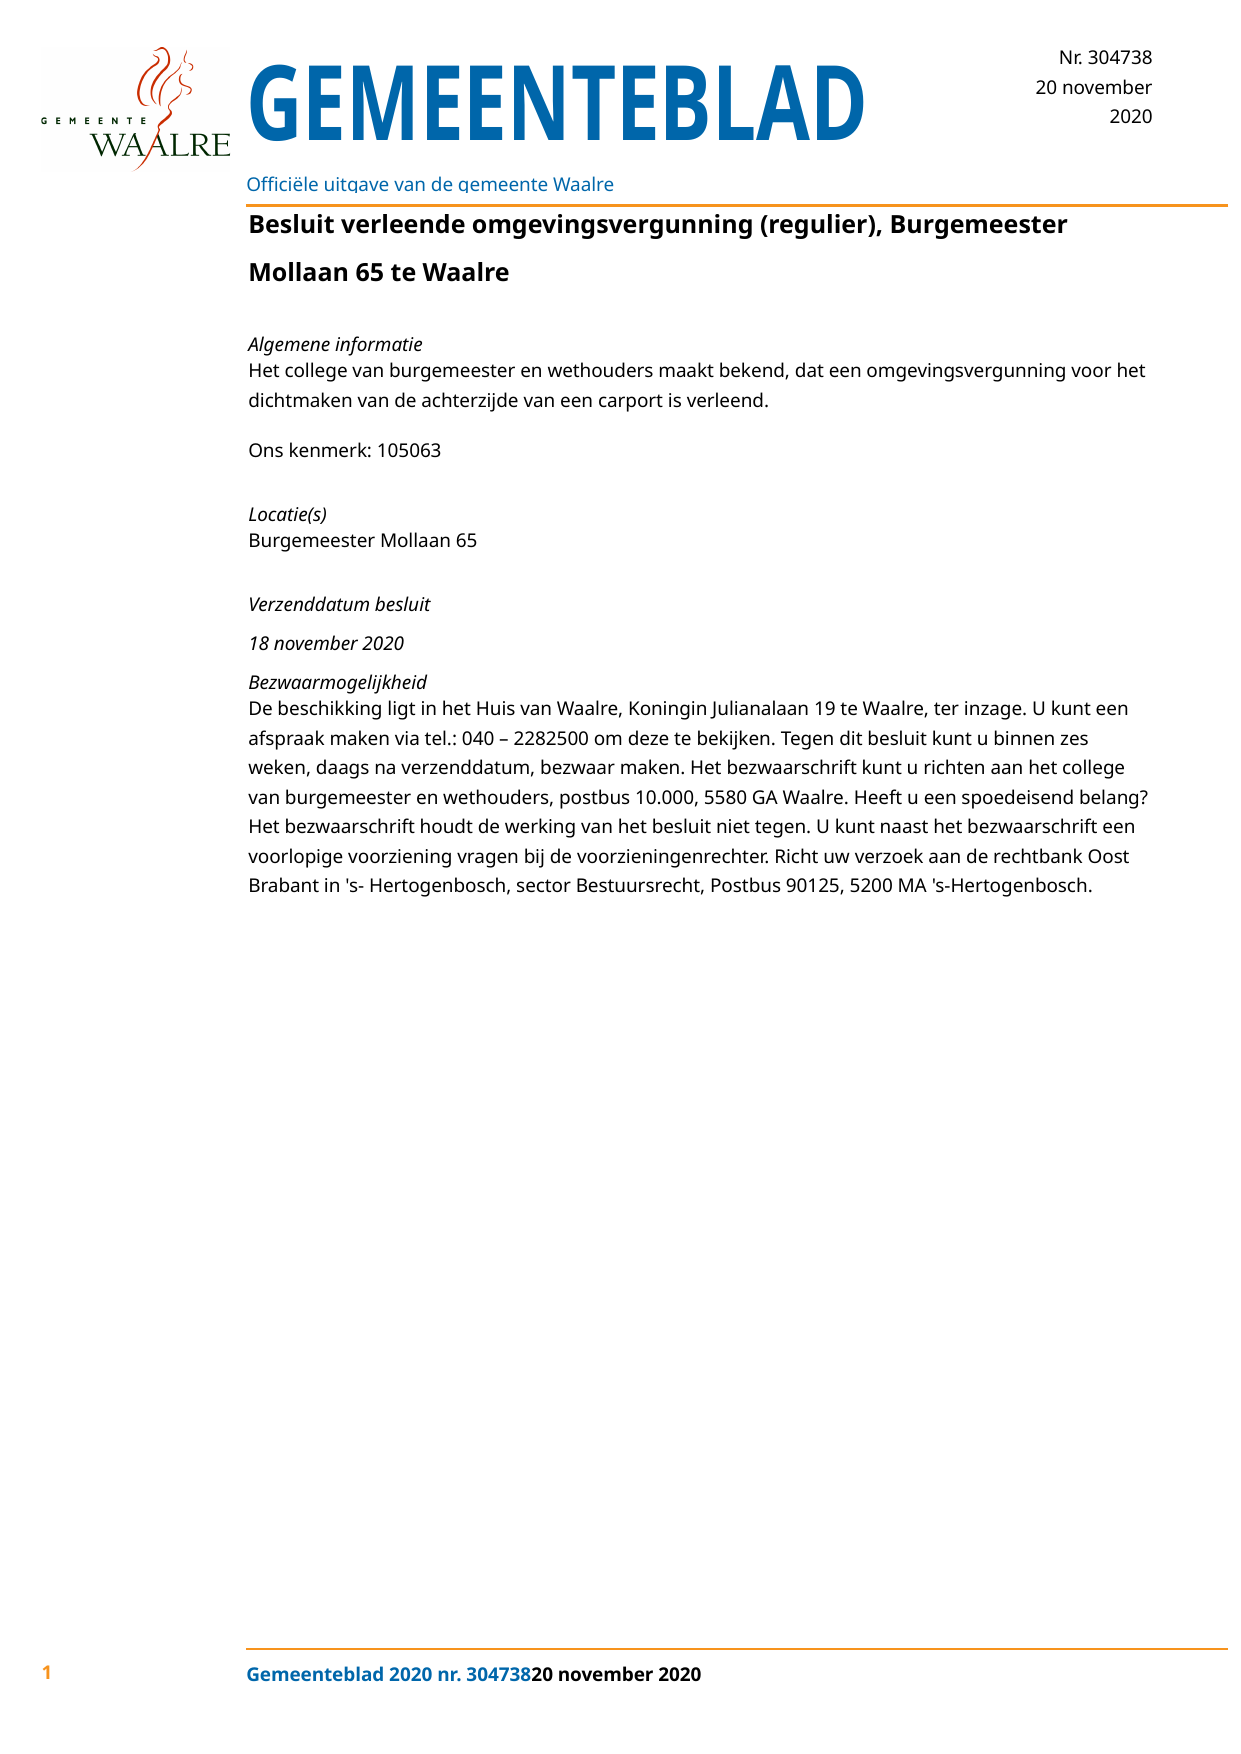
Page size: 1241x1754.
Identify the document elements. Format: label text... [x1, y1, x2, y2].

text Algemene informatie [248, 331, 1152, 357]
text 18 november 2020 [248, 630, 1152, 656]
text Bezwaarmogelijkheid [248, 669, 1152, 695]
text Burgemeester Mollaan 65 [248, 527, 1152, 553]
picture [41, 47, 231, 172]
text De beschikking ligt in het Huis van Waalre, Koningin Julianalaan 19 te Waalre, ter inzage. U kunt een afspraak maken via tel.: 040 – 2282500 om deze te bekijken. Tegen dit besluit kunt u binnen zes weken, daags na verzenddatum, bezwaar maken. Het bezwaarschrift kunt u richten aan het college van burgemeester en wethouders, postbus 10.000, 5580 GA Waalre. Heeft u een spoedeisend belang? Het bezwaarschrift houdt de werking van het besluit niet tegen. U kunt naast het bezwaarschrift een voorlopige voorziening vragen bij de voorzieningenrechter. Richt uw verzoek aan de rechtbank Oost Brabant in 's- Hertogenbosch, sector Bestuursrecht, Postbus 90125, 5200 MA 's-Hertogenbosch. [248, 695, 1152, 898]
text Locatie(s) [248, 501, 1152, 527]
text Het college van burgemeester en wethouders maakt bekend, dat een omgevingsvergunning voor het dichtmaken van de achterzijde van een carport is verleend. [248, 357, 1152, 412]
text Verzenddatum besluit [248, 591, 1152, 617]
text Ons kenmerk: 105063 [248, 437, 1152, 463]
text Besluit verleende omgevingsvergunning (regulier), Burgemeester Mollaan 65 te Waalre [248, 207, 1152, 288]
